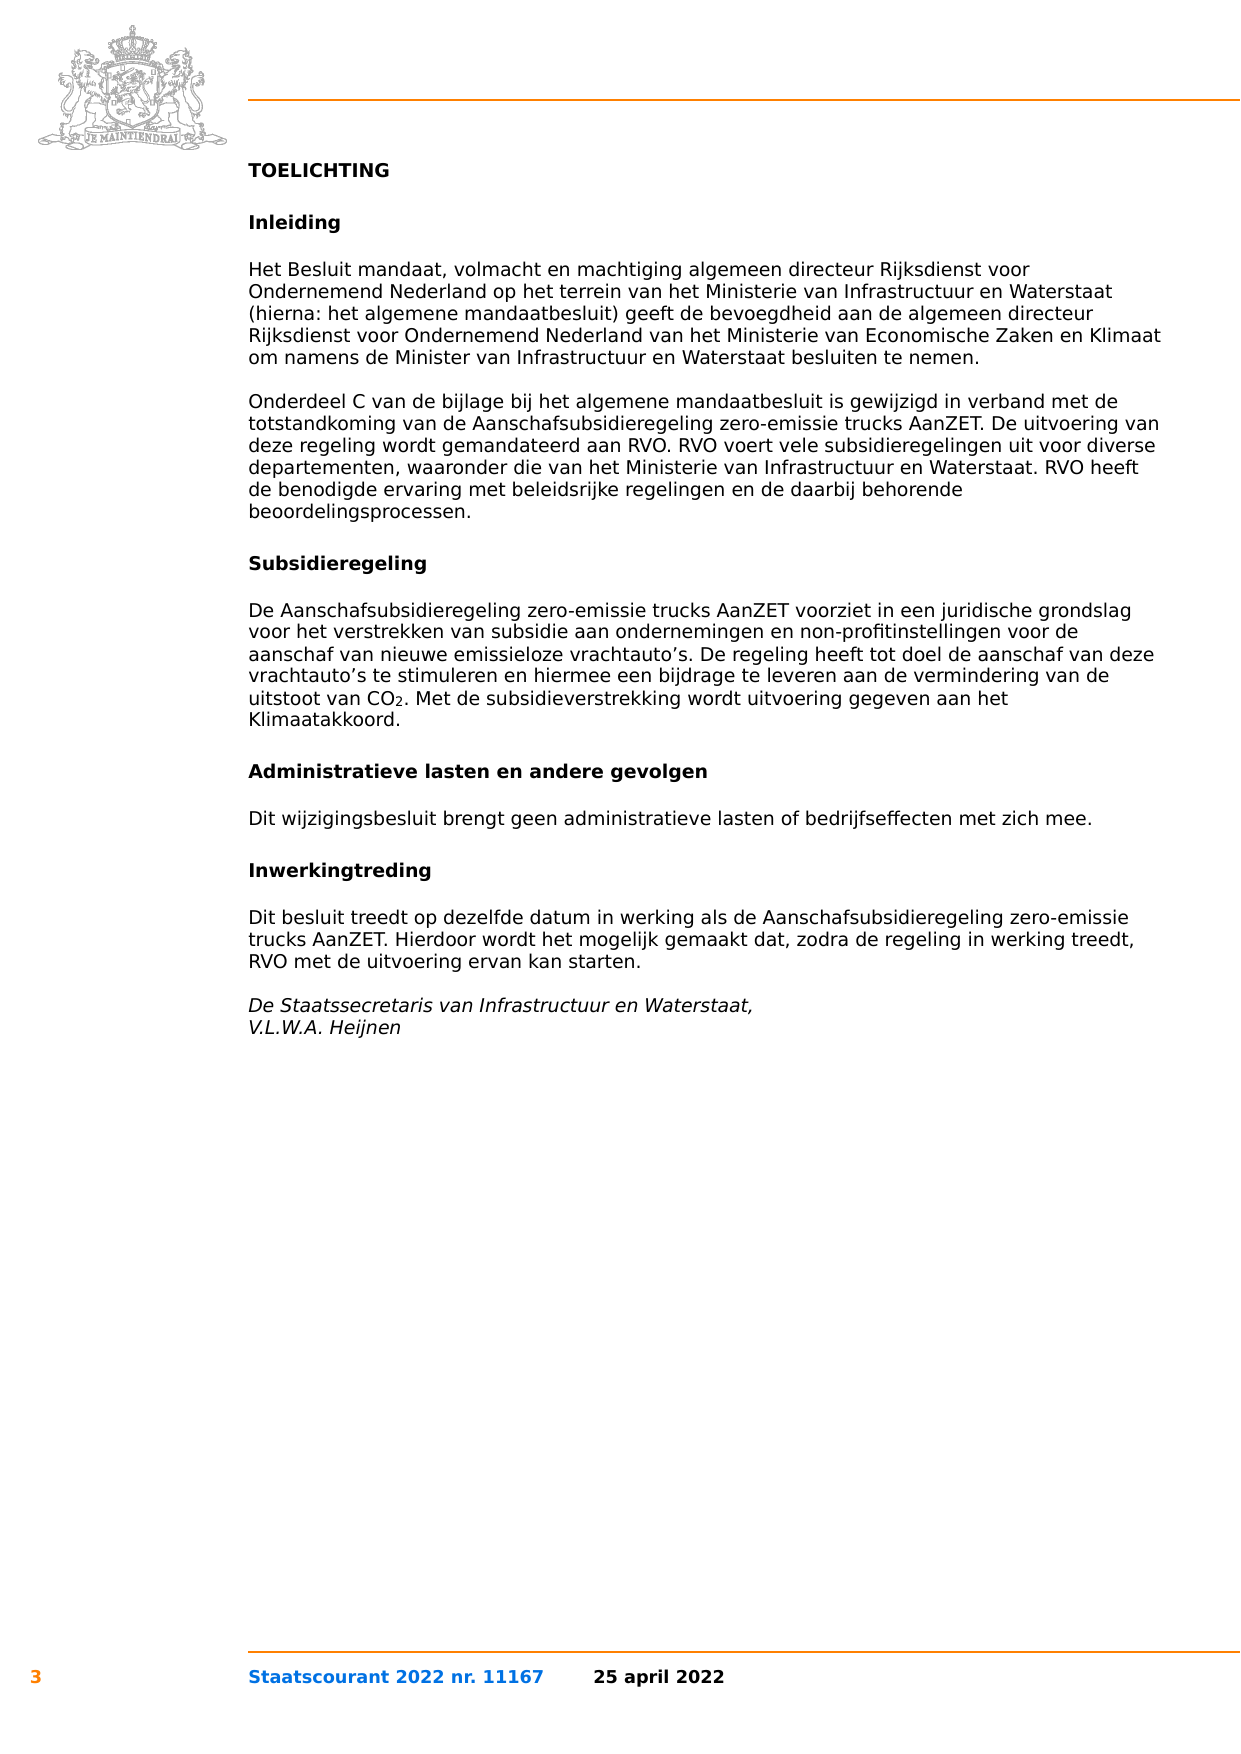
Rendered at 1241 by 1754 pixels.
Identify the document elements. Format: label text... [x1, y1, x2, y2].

text Dit wijzigingsbesluit brengt geen administratieve lasten of bedrijfseffecten met zich mee. [248, 808, 1163, 830]
subtitle Inwerkingtreding [248, 860, 1163, 882]
text Onderdeel C van de bijlage bij het algemene mandaatbesluit is gewijzigd in verband met de totstandkoming van de Aanschafsubsidieregeling zero-emissie trucks AanZET. De uitvoering van deze regeling wordt gemandateerd aan RVO. RVO voert vele subsidieregelingen uit voor diverse departementen, waaronder die van het Ministerie van Infrastructuur en Waterstaat. RVO heeft de benodigde ervaring met beleidsrijke regelingen en de daarbij behorende beoordelingsprocessen. [248, 391, 1163, 522]
subtitle Subsidieregeling [248, 552, 1163, 574]
picture [38, 25, 227, 150]
subtitle Administratieve lasten en andere gevolgen [248, 761, 1163, 783]
subtitle Inleiding [248, 212, 1163, 234]
text Het Besluit mandaat, volmacht en machtiging algemeen directeur Rijksdienst voor Ondernemend Nederland op het terrein van het Ministerie van Infrastructuur en Waterstaat (hierna: het algemene mandaatbesluit) geeft de bevoegdheid aan de algemeen directeur Rijksdienst voor Ondernemend Nederland van het Ministerie van Economische Zaken en Klimaat om namens de Minister van Infrastructuur en Waterstaat besluiten te nemen. [248, 259, 1163, 369]
text Dit besluit treedt op dezelfde datum in werking als de Aanschafsubsidieregeling zero-emissie trucks AanZET. Hierdoor wordt het mogelijk gemaakt dat, zodra de regeling in werking treedt, RVO met de uitvoering ervan kan starten. [248, 907, 1163, 973]
subtitle TOELICHTING [248, 160, 1163, 182]
text De Aanschafsubsidieregeling zero-emissie trucks AanZET voorziet in een juridische grondslag voor het verstrekken van subsidie aan ondernemingen en non-profitinstellingen voor de aanschaf van nieuwe emissieloze vrachtauto’s. De regeling heeft tot doel de aanschaf van deze vrachtauto’s te stimuleren en hiermee een bijdrage te leveren aan de vermindering van de uitstoot van CO2. Met de subsidieverstrekking wordt uitvoering gegeven aan het Klimaatakkoord. [248, 599, 1163, 731]
text De Staatssecretaris van Infrastructuur en Waterstaat, V.L.W.A. Heijnen [248, 995, 1163, 1039]
